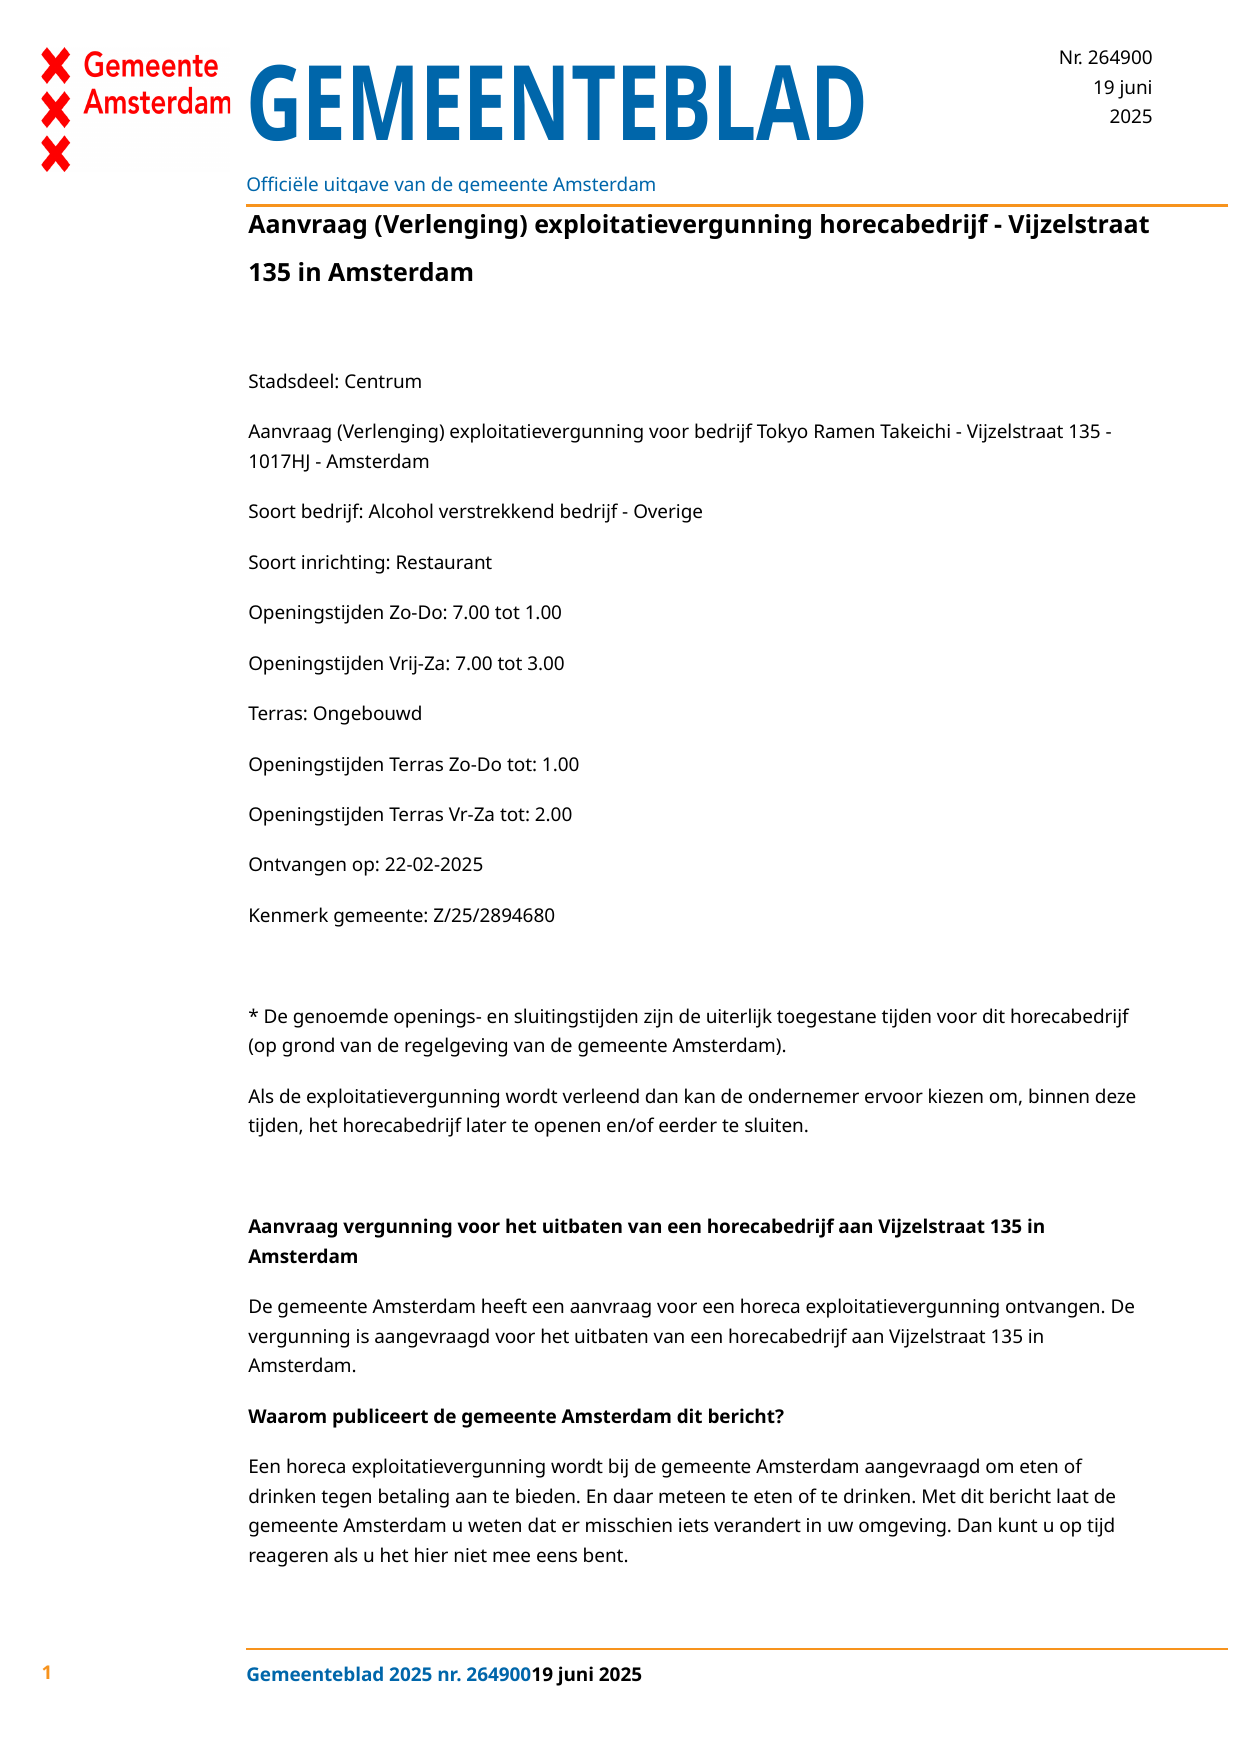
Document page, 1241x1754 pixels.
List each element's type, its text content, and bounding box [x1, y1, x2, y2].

text Openingstijden Terras Vr-Za tot: 2.00 [248, 801, 1152, 827]
text Een horeca exploitatievergunning wordt bij de gemeente Amsterdam aangevraagd om eten of drinken tegen betaling aan te bieden. En daar meteen te eten of te drinken. Met dit bericht laat de gemeente Amsterdam u weten dat er misschien iets verandert in uw omgeving. Dan kunt u op tijd reageren als u het hier niet mee eens bent. [248, 1453, 1152, 1568]
text Openingstijden Zo-Do: 7.00 tot 1.00 [248, 599, 1152, 625]
text Terras: Ongebouwd [248, 700, 1152, 726]
text Aanvraag vergunning voor het uitbaten van een horecabedrijf aan Vijzelstraat 135 in Amsterdam [248, 1213, 1152, 1269]
text Soort inrichting: Restaurant [248, 549, 1152, 575]
text Als de exploitatievergunning wordt verleend dan kan de ondernemer ervoor kiezen om, binnen deze tijden, het horecabedrijf later te openen en/of eerder te sluiten. [248, 1083, 1152, 1138]
text Openingstijden Terras Zo-Do tot: 1.00 [248, 751, 1152, 777]
text Aanvraag (Verlenging) exploitatievergunning horecabedrijf - Vijzelstraat 135 in Amsterdam [248, 207, 1152, 288]
text Soort bedrijf: Alcohol verstrekkend bedrijf - Overige [248, 499, 1152, 524]
text Stadsdeel: Centrum [248, 368, 1152, 394]
text Openingstijden Vrij-Za: 7.00 tot 3.00 [248, 650, 1152, 676]
text De gemeente Amsterdam heeft een aanvraag voor een horeca exploitatievergunning ontvangen. De vergunning is aangevraagd voor het uitbaten van een horecabedrijf aan Vijzelstraat 135 in Amsterdam. [248, 1293, 1152, 1378]
text * De genoemde openings- en sluitingstijden zijn de uiterlijk toegestane tijden voor dit horecabedrijf (op grond van de regelgeving van de gemeente Amsterdam). [248, 1003, 1152, 1058]
text Aanvraag (Verlenging) exploitatievergunning voor bedrijf Tokyo Ramen Takeichi - Vijzelstraat 135 - 1017HJ - Amsterdam [248, 419, 1152, 474]
text Ontvangen op: 22-02-2025 [248, 852, 1152, 877]
text Waarom publiceert de gemeente Amsterdam dit bericht? [248, 1403, 1152, 1429]
text Kenmerk gemeente: Z/25/2894680 [248, 902, 1152, 928]
picture [41, 47, 231, 172]
